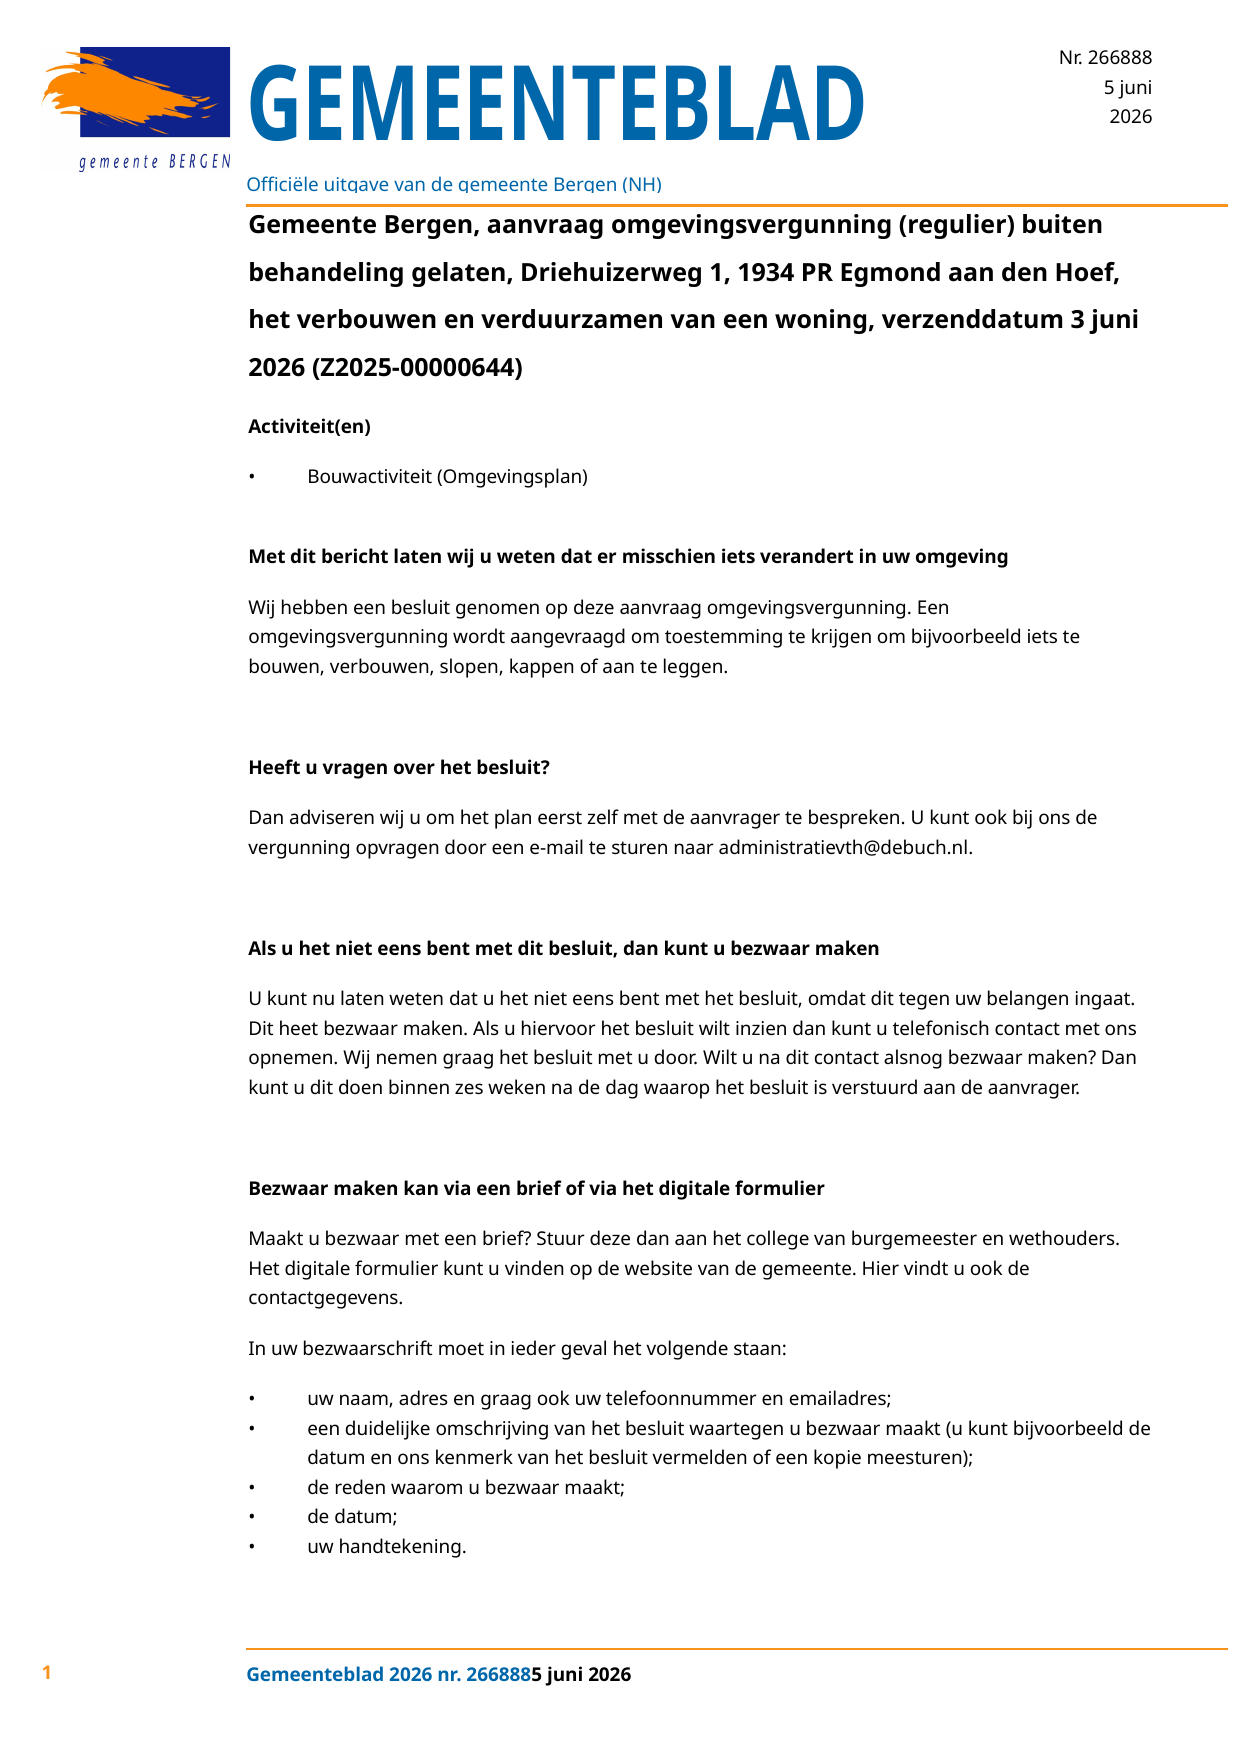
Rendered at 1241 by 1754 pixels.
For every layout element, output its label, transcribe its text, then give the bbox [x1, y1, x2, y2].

list uw handtekening. [248, 1533, 1152, 1559]
text Als u het niet eens bent met dit besluit, dan kunt u bezwaar maken [248, 935, 1152, 961]
text Maakt u bezwaar met een brief? Stuur deze dan aan het college van burgemeester en wethouders. Het digitale formulier kunt u vinden op de website van de gemeente. Hier vindt u ook de contactgegevens. [248, 1225, 1152, 1310]
text In uw bezwaarschrift moet in ieder geval het volgende staan: [248, 1335, 1152, 1361]
text Gemeente Bergen, aanvraag omgevingsvergunning (regulier) buiten behandeling gelaten, Driehuizerweg 1, 1934 PR Egmond aan den Hoef, het verbouwen en verduurzamen van een woning, verzenddatum 3 juni 2026 (Z2025-00000644) [248, 207, 1152, 384]
text Activiteit(en) [248, 413, 1152, 439]
text Heeft u vragen over het besluit? [248, 754, 1152, 780]
list de datum; [248, 1503, 1152, 1529]
text Met dit bericht laten wij u weten dat er misschien iets verandert in uw omgeving [248, 543, 1152, 569]
text U kunt nu laten weten dat u het niet eens bent met het besluit, omdat dit tegen uw belangen ingaat. Dit heet bezwaar maken. Als u hiervoor het besluit wilt inzien dan kunt u telefonisch contact met ons opnemen. Wij nemen graag het besluit met u door. Wilt u na dit contact alsnog bezwaar maken? Dan kunt u dit doen binnen zes weken na de dag waarop het besluit is verstuurd aan de aanvrager. [248, 985, 1152, 1100]
list de reden waarom u bezwaar maakt; [248, 1474, 1152, 1500]
text Wij hebben een besluit genomen op deze aanvraag omgevingsvergunning. Een omgevingsvergunning wordt aangevraagd om toestemming te krijgen om bijvoorbeeld iets te bouwen, verbouwen, slopen, kappen of aan te leggen. [248, 594, 1152, 679]
list een duidelijke omschrijving van het besluit waartegen u bezwaar maakt (u kunt bijvoorbeeld de datum en ons kenmerk van het besluit vermelden of een kopie meesturen); [248, 1415, 1152, 1470]
list Bouwactiviteit (Omgevingsplan) [248, 463, 1152, 489]
text Bezwaar maken kan via een brief of via het digitale formulier [248, 1175, 1152, 1201]
list uw naam, adres en graag ook uw telefoonnummer en emailadres; [248, 1385, 1152, 1411]
text Dan adviseren wij u om het plan eerst zelf met de aanvrager te bespreken. U kunt ook bij ons de vergunning opvragen door een e-mail te sturen naar administratievth@debuch.nl. [248, 804, 1152, 860]
picture [41, 47, 231, 172]
